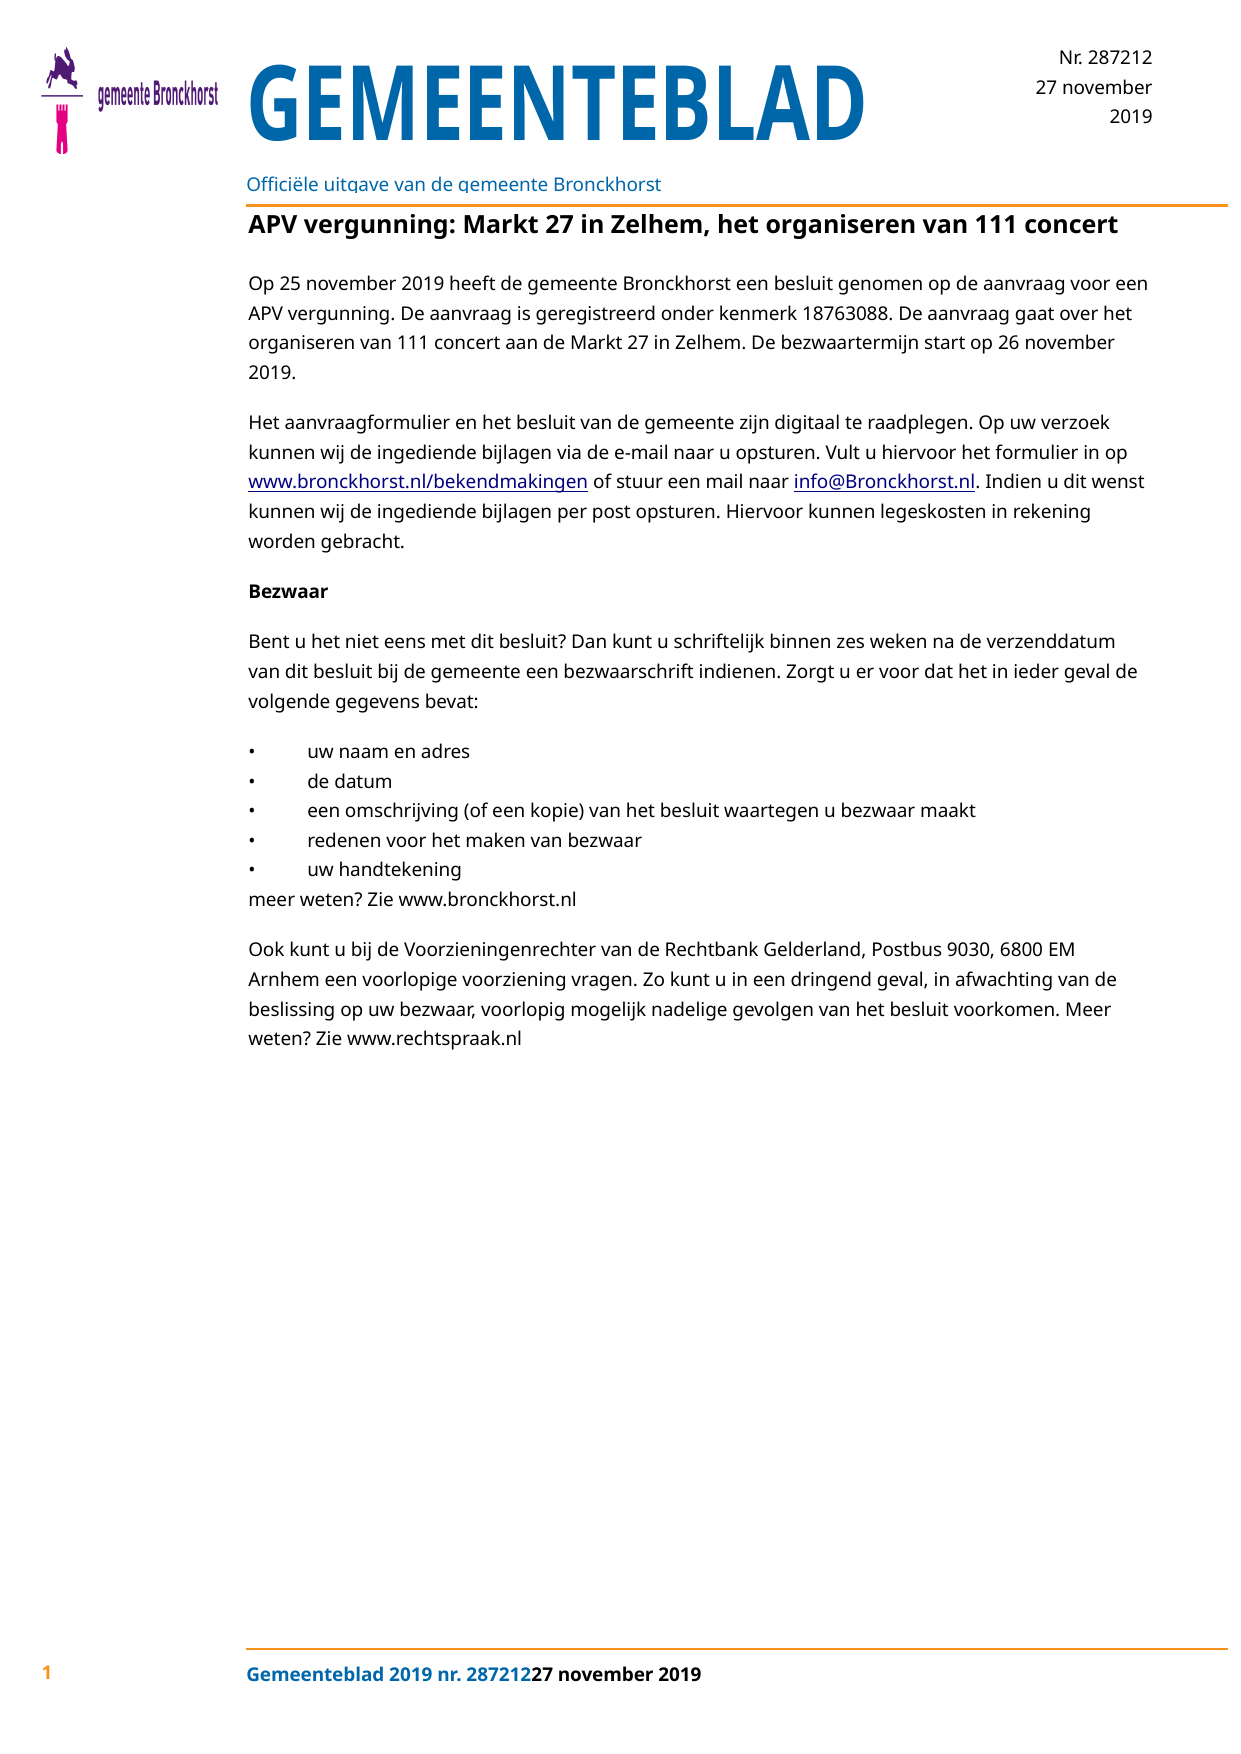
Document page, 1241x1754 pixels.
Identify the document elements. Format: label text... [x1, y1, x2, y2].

text Het aanvraagformulier en het besluit van de gemeente zijn digitaal te raadplegen. Op uw verzoek kunnen wij de ingediende bijlagen via de e-mail naar u opsturen. Vult u hiervoor het formulier in op www.bronckhorst.nl/bekendmakingen of stuur een mail naar info@Bronckhorst.nl. Indien u dit wenst kunnen wij de ingediende bijlagen per post opsturen. Hiervoor kunnen legeskosten in rekening worden gebracht. [248, 409, 1152, 553]
list de datum [248, 768, 1152, 793]
list uw naam en adres [248, 738, 1152, 764]
text Bent u het niet eens met dit besluit? Dan kunt u schriftelijk binnen zes weken na de verzenddatum van dit besluit bij de gemeente een bezwaarschrift indienen. Zorgt u er voor dat het in ieder geval de volgende gegevens bevat: [248, 629, 1152, 713]
text Bezwaar [248, 578, 1152, 604]
picture [41, 47, 231, 172]
text meer weten? Zie www.bronckhorst.nl [248, 886, 1152, 912]
list uw handtekening [248, 857, 1152, 882]
text Op 25 november 2019 heeft de gemeente Bronckhorst een besluit genomen op de aanvraag voor een APV vergunning. De aanvraag is geregistreerd onder kenmerk 18763088. De aanvraag gaat over het organiseren van 111 concert aan de Markt 27 in Zelhem. De bezwaartermijn start op 26 november 2019. [248, 270, 1152, 385]
text Ook kunt u bij de Voorzieningenrechter van de Rechtbank Gelderland, Postbus 9030, 6800 EM Arnhem een voorlopige voorziening vragen. Zo kunt u in een dringend geval, in afwachting van de beslissing op uw bezwaar, voorlopig mogelijk nadelige gevolgen van het besluit voorkomen. Meer weten? Zie www.rechtspraak.nl [248, 937, 1152, 1051]
list een omschrijving (of een kopie) van het besluit waartegen u bezwaar maakt [248, 797, 1152, 823]
text APV vergunning: Markt 27 in Zelhem, het organiseren van 111 concert [248, 207, 1152, 241]
list redenen voor het maken van bezwaar [248, 827, 1152, 853]
